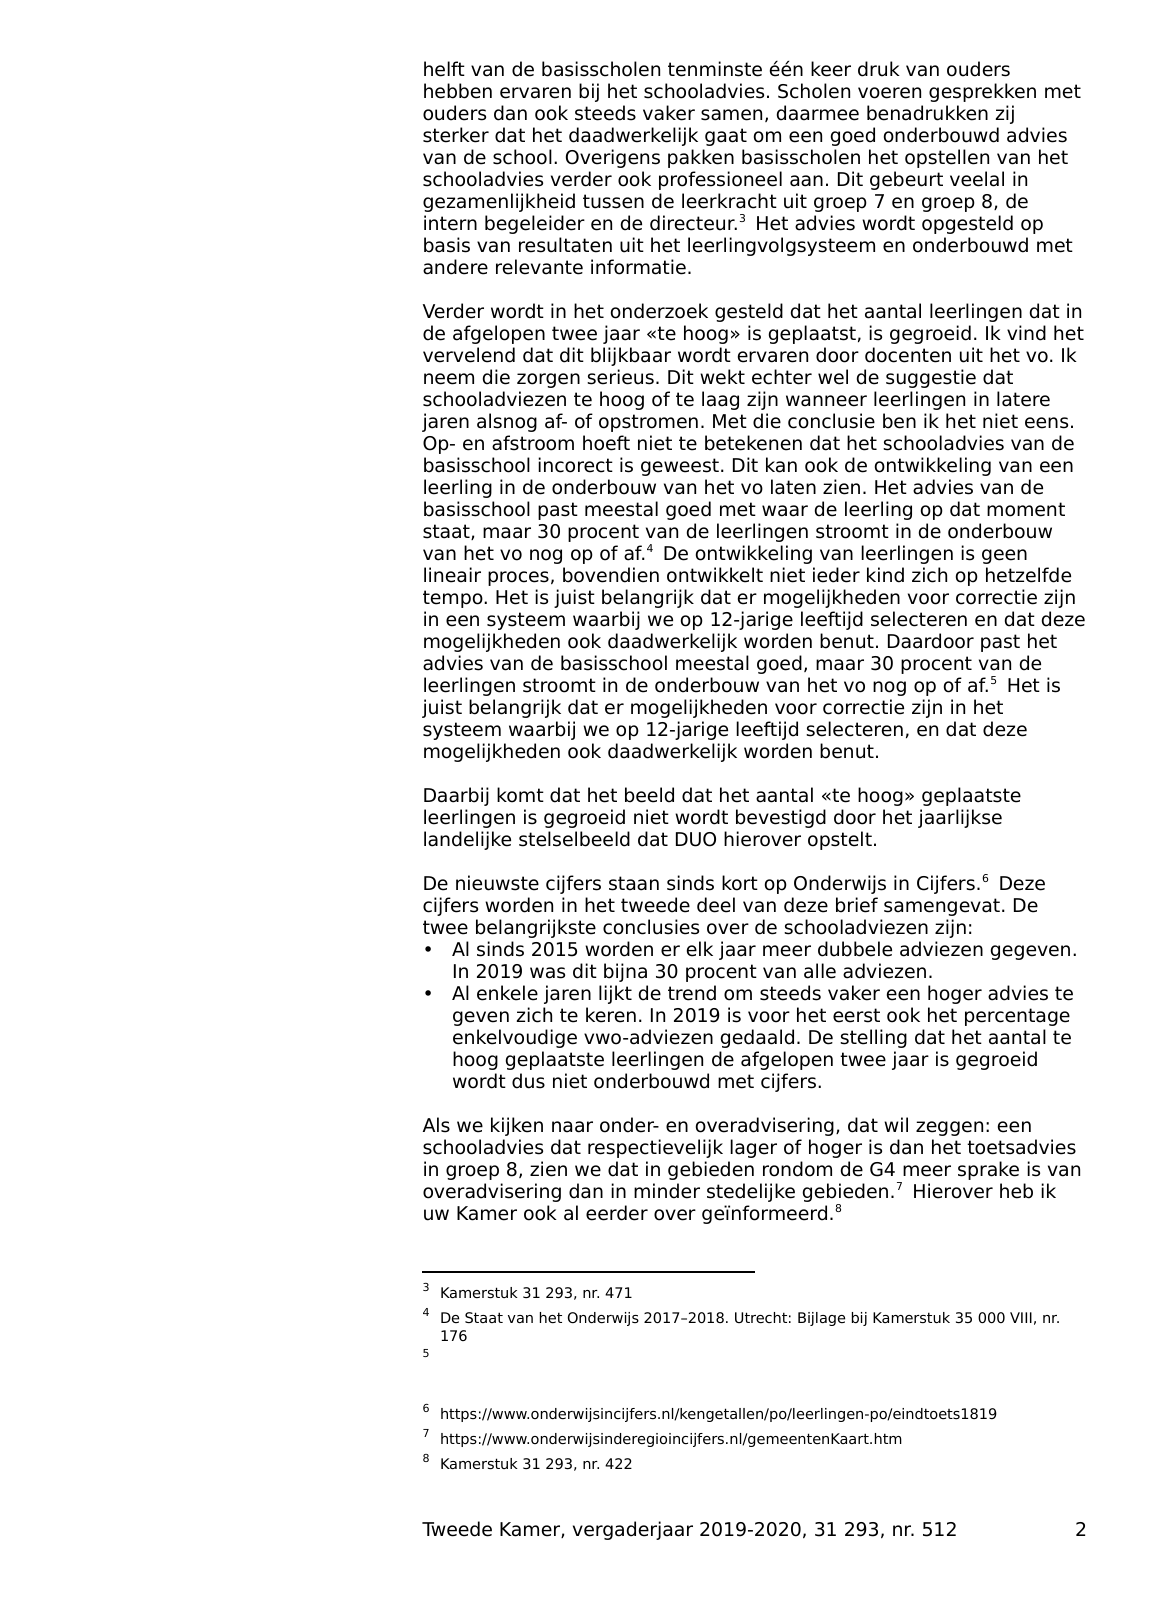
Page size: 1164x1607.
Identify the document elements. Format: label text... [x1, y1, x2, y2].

text Kamerstuk 31 293, nr. 422 [422, 1452, 1087, 1474]
text Daarbij komt dat het beeld dat het aantal «te hoog» geplaatste leerlingen is gegroeid niet wordt bevestigd door het jaarlijkse landelijke stelselbeeld dat DUO hierover opstelt. [422, 785, 1087, 851]
text https://www.onderwijsincijfers.nl/kengetallen/po/leerlingen-po/eindtoets1819 [422, 1402, 1087, 1424]
text • Al sinds 2015 worden er elk jaar meer dubbele adviezen gegeven. In 2019 was dit bijna 30 procent van alle adviezen. [422, 939, 1087, 983]
text Als we kijken naar onder- en overadvisering, dat wil zeggen: een schooladvies dat respectievelijk lager of hoger is dan het toetsadvies in groep 8, zien we dat in gebieden rondom de G4 meer sprake is van overadvisering dan in minder stedelijke gebieden. Hierover heb ik uw Kamer ook al eerder over geïnformeerd. [422, 1115, 1087, 1225]
text De Staat van het Onderwijs 2017–2018. Utrecht: Bijlage bij Kamerstuk 35 000 VIII, nr. 176 [422, 1306, 1087, 1345]
text De nieuwste cijfers staan sinds kort op Onderwijs in Cijfers. Deze cijfers worden in het tweede deel van deze brief samengevat. De twee belangrijkste conclusies over de schooladviezen zijn: [422, 873, 1087, 939]
text helft van de basisscholen tenminste één keer druk van ouders hebben ervaren bij het schooladvies. Scholen voeren gesprekken met ouders dan ook steeds vaker samen, daarmee benadrukken zij sterker dat het daadwerkelijk gaat om een goed onderbouwd advies van de school. Overigens pakken basisscholen het opstellen van het schooladvies verder ook professioneel aan. Dit gebeurt veelal in gezamenlijkheid tussen de leerkracht uit groep 7 en groep 8, de intern begeleider en de directeur. Het advies wordt opgesteld op basis van resultaten uit het leerlingvolgsysteem en onderbouwd met andere relevante informatie. [422, 59, 1087, 279]
text https://www.onderwijsinderegioincijfers.nl/gemeentenKaart.htm [422, 1427, 1087, 1449]
text Verder wordt in het onderzoek gesteld dat het aantal leerlingen dat in de afgelopen twee jaar «te hoog» is geplaatst, is gegroeid. Ik vind het vervelend dat dit blijkbaar wordt ervaren door docenten uit het vo. Ik neem die zorgen serieus. Dit wekt echter wel de suggestie dat schooladviezen te hoog of te laag zijn wanneer leerlingen in latere jaren alsnog af- of opstromen. Met die conclusie ben ik het niet eens. Op- en afstroom hoeft niet te betekenen dat het schooladvies van de basisschool incorect is geweest. Dit kan ook de ontwikkeling van een leerling in de onderbouw van het vo laten zien. Het advies van de basisschool past meestal goed met waar de leerling op dat moment staat, maar 30 procent van de leerlingen stroomt in de onderbouw van het vo nog op of af. De ontwikkeling van leerlingen is geen lineair proces, bovendien ontwikkelt niet ieder kind zich op hetzelfde tempo. Het is juist belangrijk dat er mogelijkheden voor correctie zijn in een systeem waarbij we op 12-jarige leeftijd selecteren en dat deze mogelijkheden ook daadwerkelijk worden benut. Daardoor past het advies van de basisschool meestal goed, maar 30 procent van de leerlingen stroomt in de onderbouw van het vo nog op of af. Het is juist belangrijk dat er mogelijkheden voor correctie zijn in het systeem waarbij we op 12-jarige leeftijd selecteren, en dat deze mogelijkheden ook daadwerkelijk worden benut. [422, 301, 1087, 763]
text Kamerstuk 31 293, nr. 471 [422, 1281, 1087, 1303]
text • Al enkele jaren lijkt de trend om steeds vaker een hoger advies te geven zich te keren. In 2019 is voor het eerst ook het percentage enkelvoudige vwo-adviezen gedaald. De stelling dat het aantal te hoog geplaatste leerlingen de afgelopen twee jaar is gegroeid wordt dus niet onderbouwd met cijfers. [422, 983, 1087, 1093]
